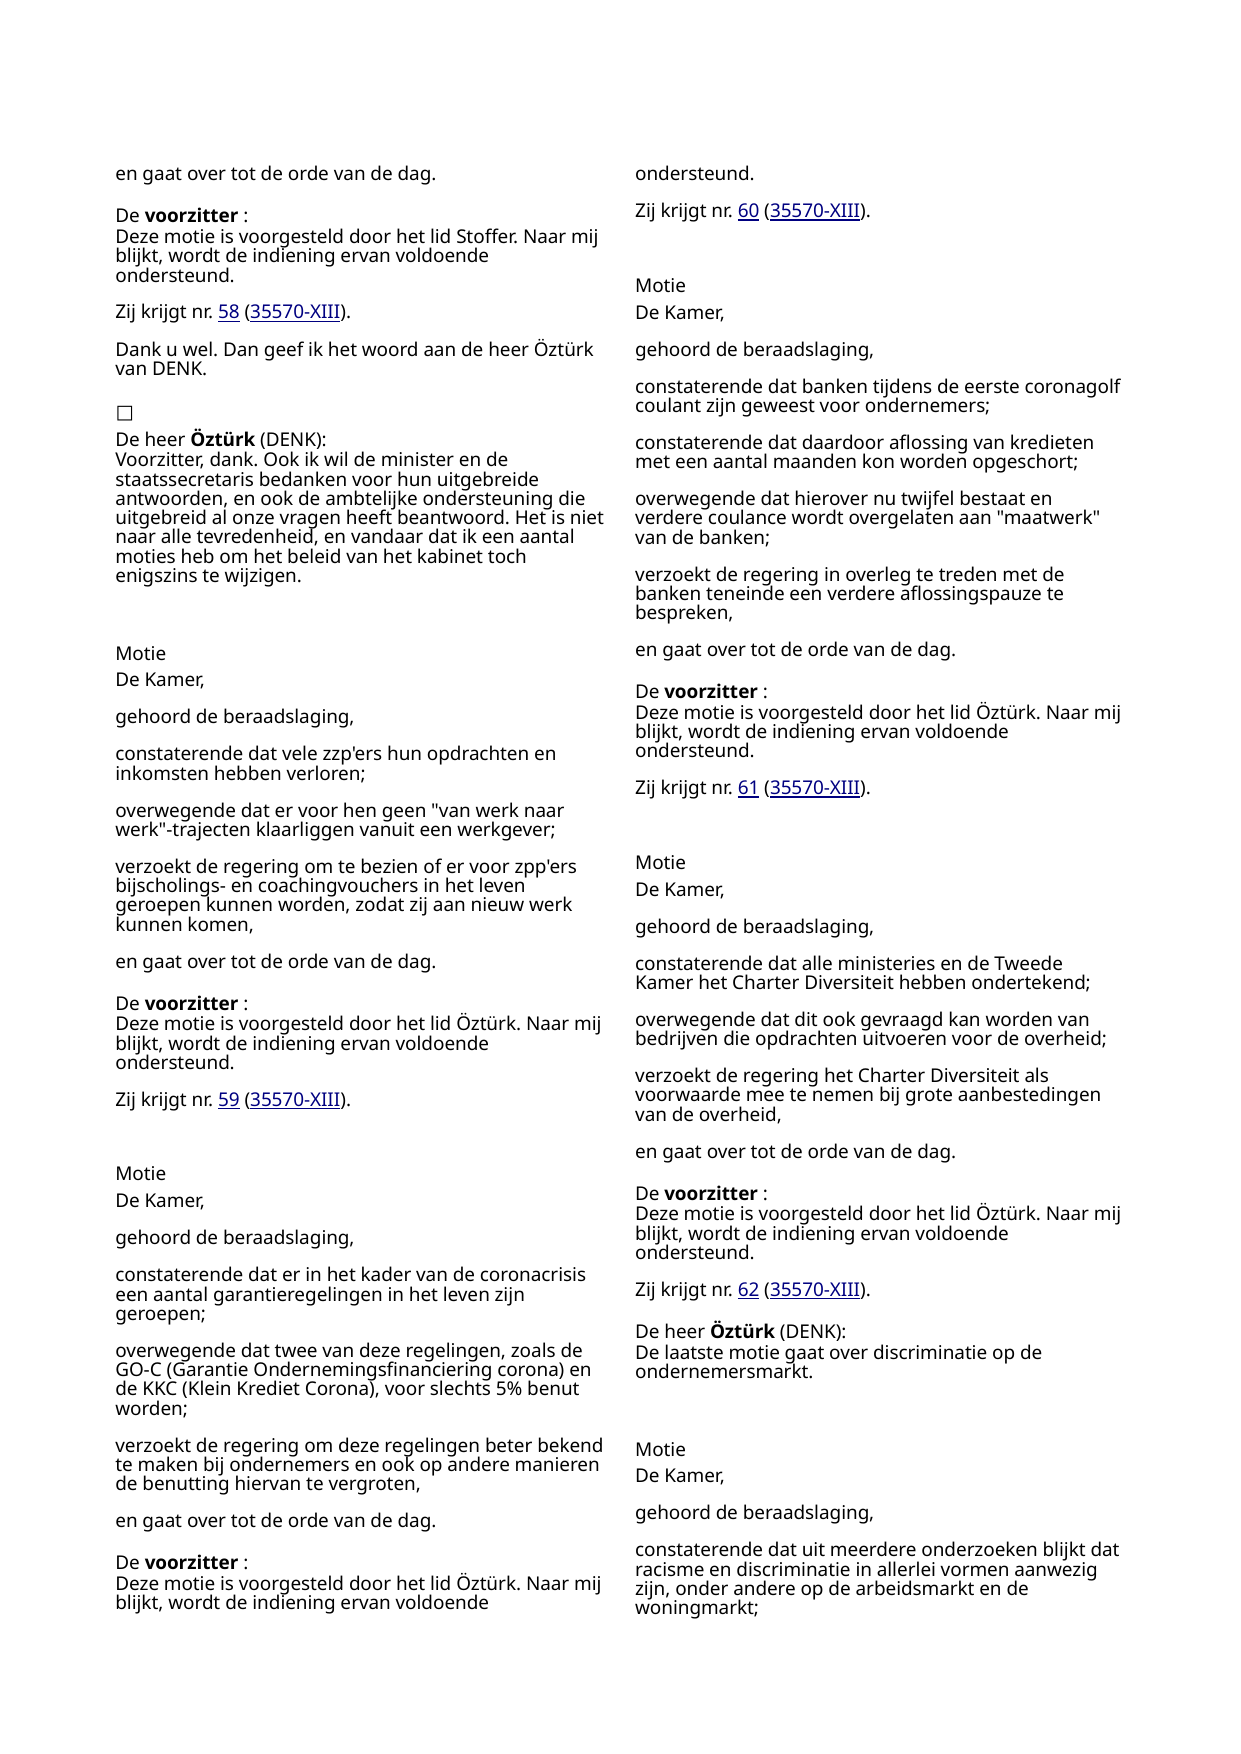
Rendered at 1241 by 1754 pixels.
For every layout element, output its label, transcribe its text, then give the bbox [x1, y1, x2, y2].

text Deze motie is voorgesteld door het lid Stoffer. Naar mij blijkt, wordt de indiening ervan voldoende ondersteund. [115, 228, 605, 286]
text De voorzitter : [635, 678, 1125, 704]
text constaterende dat vele zzp'ers hun opdrachten en inkomsten hebben verloren; [115, 745, 605, 784]
text constaterende dat er in het kader van de coronacrisis een aantal garantieregelingen in het leven zijn geroepen; [115, 1266, 605, 1324]
text De voorzitter : [115, 990, 605, 1015]
text verzoekt de regering het Charter Diversiteit als voorwaarde mee te nemen bij grote aanbestedingen van de overheid, [635, 1067, 1125, 1125]
text Deze motie is voorgesteld door het lid Öztürk. Naar mij blijkt, wordt de indiening ervan voldoende [115, 1575, 605, 1613]
text gehoord de beraadslaging, [635, 1504, 1125, 1524]
text verzoekt de regering om te bezien of er voor zpp'ers bijscholings- en coachingvouchers in het leven geroepen kunnen worden, zodat zij aan nieuw werk kunnen komen, [115, 858, 605, 935]
text Zij krijgt nr. 58 (35570-XIII). [115, 303, 605, 323]
text Motie [635, 849, 1125, 875]
text gehoord de beraadslaging, [635, 918, 1125, 937]
text Deze motie is voorgesteld door het lid Öztürk. Naar mij blijkt, wordt de indiening ervan voldoende ondersteund. [635, 1205, 1125, 1263]
text De heer Öztürk (DENK): [635, 1318, 1125, 1344]
text De Kamer, [115, 671, 605, 691]
text De Kamer, [115, 1192, 605, 1212]
text constaterende dat banken tijdens de eerste coronagolf coulant zijn geweest voor ondernemers; [635, 378, 1125, 416]
text gehoord de beraadslaging, [635, 341, 1125, 360]
text De Kamer, [635, 881, 1125, 900]
text constaterende dat alle ministeries en de Tweede Kamer het Charter Diversiteit hebben ondertekend; [635, 955, 1125, 993]
text ondersteund. [635, 165, 1125, 184]
text De Kamer, [635, 1467, 1125, 1487]
text Motie [635, 1436, 1125, 1461]
text Motie [115, 1161, 605, 1186]
text Zij krijgt nr. 60 (35570-XIII). [635, 202, 1125, 222]
text Zij krijgt nr. 62 (35570-XIII). [635, 1281, 1125, 1300]
text Zij krijgt nr. 59 (35570-XIII). [115, 1091, 605, 1110]
text gehoord de beraadslaging, [115, 708, 605, 728]
text constaterende dat daardoor aflossing van kredieten met een aantal maanden kon worden opgeschort; [635, 434, 1125, 472]
text Voorzitter, dank. Ook ik wil de minister en de staatssecretaris bedanken voor hun uitgebreide antwoorden, en ook de ambtelijke ondersteuning die uitgebreid al onze vragen heeft beantwoord. Het is niet naar alle tevredenheid, en vandaar dat ik een aantal moties heb om het beleid van het kabinet toch enigszins te wijzigen. [115, 451, 605, 586]
text Motie [635, 272, 1125, 298]
text en gaat over tot de orde van de dag. [115, 165, 605, 184]
text gehoord de beraadslaging, [115, 1229, 605, 1248]
text overwegende dat hierover nu twijfel bestaat en verdere coulance wordt overgelaten aan "maatwerk" van de banken; [635, 490, 1125, 548]
text Motie [115, 640, 605, 666]
text en gaat over tot de orde van de dag. [635, 641, 1125, 660]
text De Kamer, [635, 304, 1125, 323]
text De voorzitter : [635, 1180, 1125, 1205]
text verzoekt de regering om deze regelingen beter bekend te maken bij ondernemers en ook op andere manieren de benutting hiervan te vergroten, [115, 1437, 605, 1494]
text en gaat over tot de orde van de dag. [115, 953, 605, 972]
text overwegende dat er voor hen geen "van werk naar werk"-trajecten klaarliggen vanuit een werkgever; [115, 802, 605, 840]
text Deze motie is voorgesteld door het lid Öztürk. Naar mij blijkt, wordt de indiening ervan voldoende ondersteund. [115, 1015, 605, 1073]
text constaterende dat uit meerdere onderzoeken blijkt dat racisme en discriminatie in allerlei vormen aanwezig zijn, onder andere op de arbeidsmarkt en de woningmarkt; [635, 1541, 1125, 1618]
text en gaat over tot de orde van de dag. [635, 1143, 1125, 1162]
text overwegende dat twee van deze regelingen, zoals de GO-C (Garantie Ondernemingsfinanciering corona) en de KKC (Klein Krediet Corona), voor slechts 5% benut worden; [115, 1342, 605, 1419]
text overwegende dat dit ook gevraagd kan worden van bedrijven die opdrachten uitvoeren voor de overheid; [635, 1011, 1125, 1049]
text ⬜ [115, 400, 605, 426]
text Zij krijgt nr. 61 (35570-XIII). [635, 779, 1125, 799]
text De voorzitter : [115, 202, 605, 228]
text De heer Öztürk (DENK): [115, 426, 605, 451]
text De laatste motie gaat over discriminatie op de ondernemersmarkt. [635, 1344, 1125, 1382]
text Deze motie is voorgesteld door het lid Öztürk. Naar mij blijkt, wordt de indiening ervan voldoende ondersteund. [635, 704, 1125, 762]
text verzoekt de regering in overleg te treden met de banken teneinde een verdere aflossingspauze te bespreken, [635, 566, 1125, 623]
text Dank u wel. Dan geef ik het woord aan de heer Öztürk van DENK. [115, 341, 605, 379]
text en gaat over tot de orde van de dag. [115, 1512, 605, 1531]
text De voorzitter : [115, 1549, 605, 1575]
